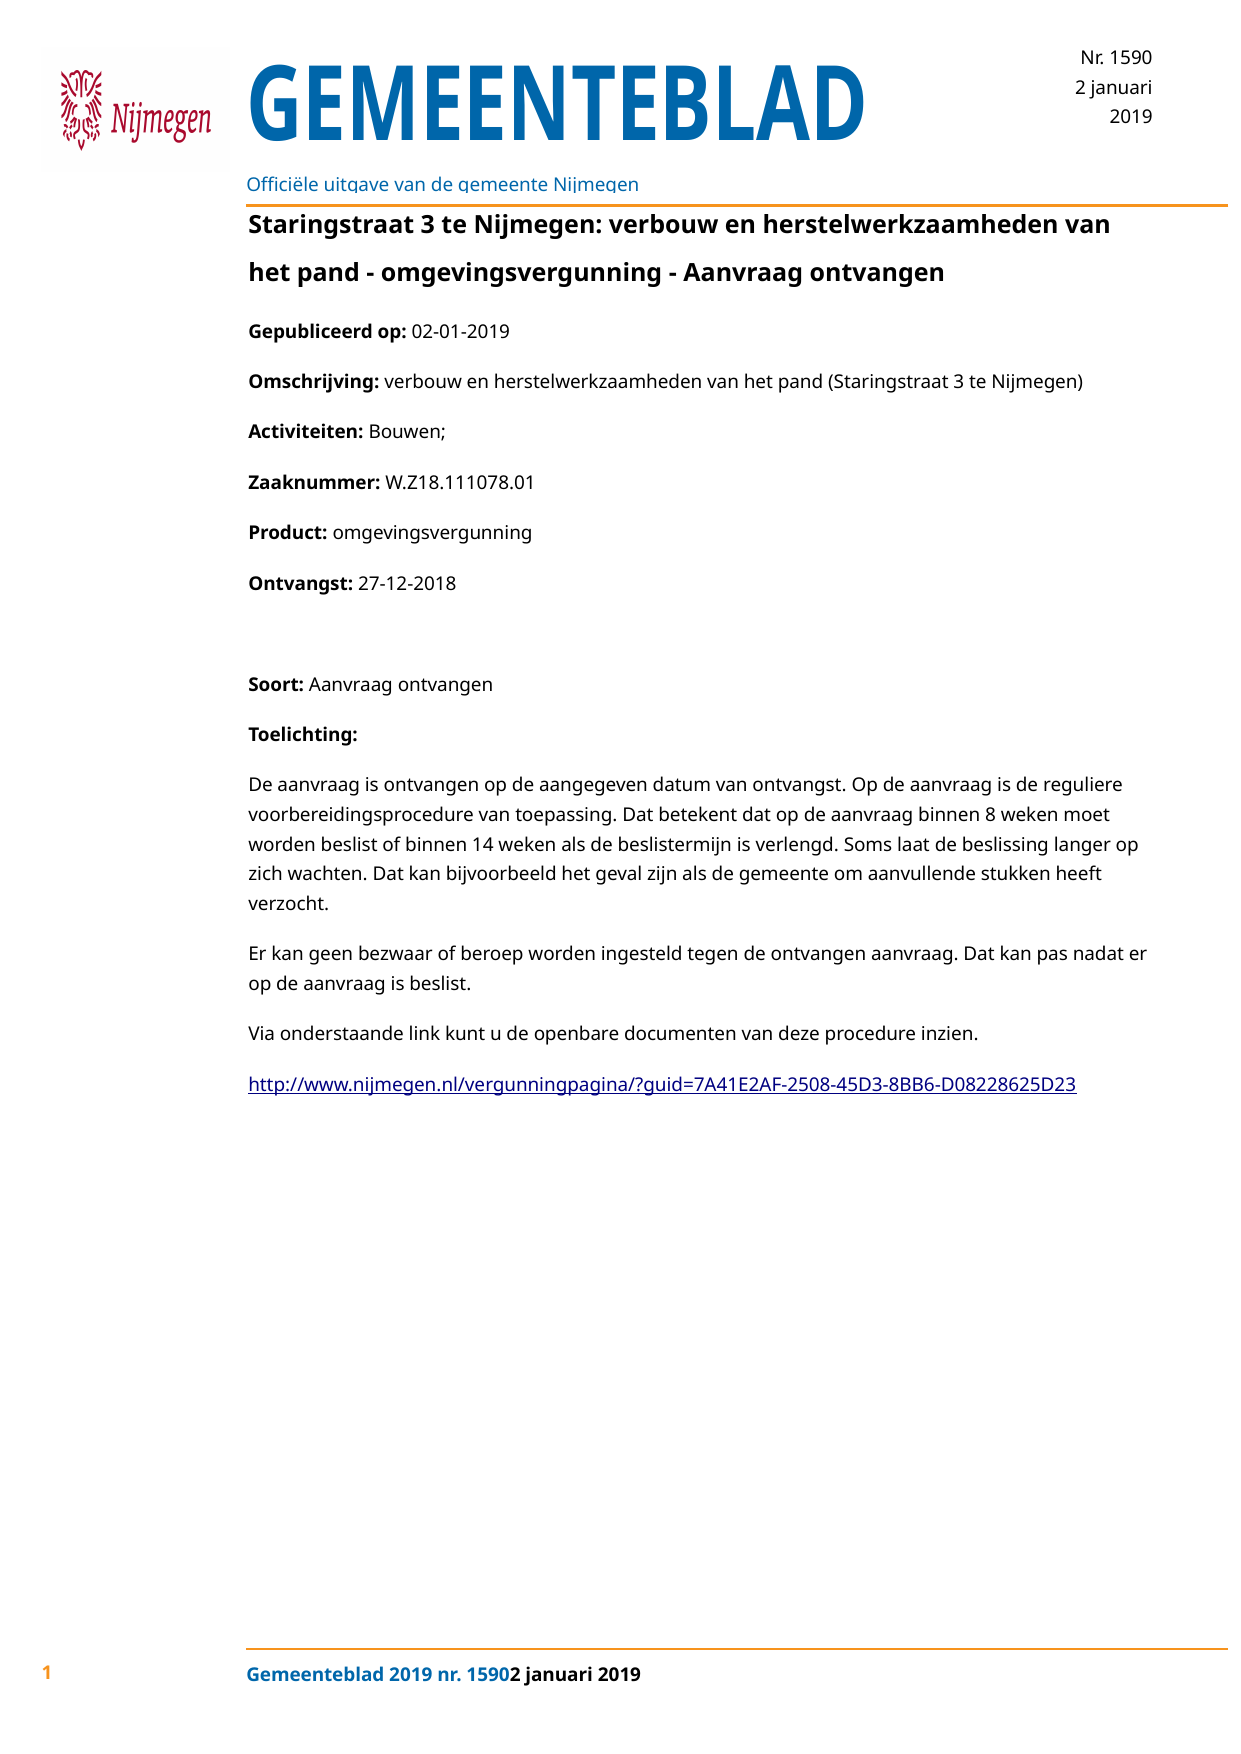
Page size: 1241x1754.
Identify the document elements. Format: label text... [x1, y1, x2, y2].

picture [41, 47, 231, 172]
text Toelichting: [248, 721, 1152, 747]
text De aanvraag is ontvangen op de aangegeven datum van ontvangst. Op de aanvraag is de reguliere voorbereidingsprocedure van toepassing. Dat betekent dat op de aanvraag binnen 8 weken moet worden beslist of binnen 14 weken als de beslistermijn is verlengd. Soms laat de beslissing langer op zich wachten. Dat kan bijvoorbeeld het geval zijn als de gemeente om aanvullende stukken heeft verzocht. [248, 772, 1152, 916]
text Activiteiten: Bouwen; [248, 419, 1152, 444]
text Er kan geen bezwaar of beroep worden ingesteld tegen de ontvangen aanvraag. Dat kan pas nadat er op de aanvraag is beslist. [248, 940, 1152, 996]
text Soort: Aanvraag ontvangen [248, 671, 1152, 697]
text Omschrijving: verbouw en herstelwerkzaamheden van het pand (Staringstraat 3 te Nijmegen) [248, 368, 1152, 394]
text Zaaknummer: W.Z18.111078.01 [248, 469, 1152, 495]
text Ontvangst: 27-12-2018 [248, 570, 1152, 596]
text Via onderstaande link kunt u de openbare documenten van deze procedure inzien. [248, 1020, 1152, 1046]
text Gepubliceerd op: 02-01-2019 [248, 318, 1152, 344]
text Product: omgevingsvergunning [248, 519, 1152, 545]
text http://www.nijmegen.nl/vergunningpagina/?guid=7A41E2AF-2508-45D3-8BB6-D08228625D23 [248, 1071, 1152, 1097]
text Staringstraat 3 te Nijmegen: verbouw en herstelwerkzaamheden van het pand - omgevingsvergunning - Aanvraag ontvangen [248, 207, 1152, 288]
